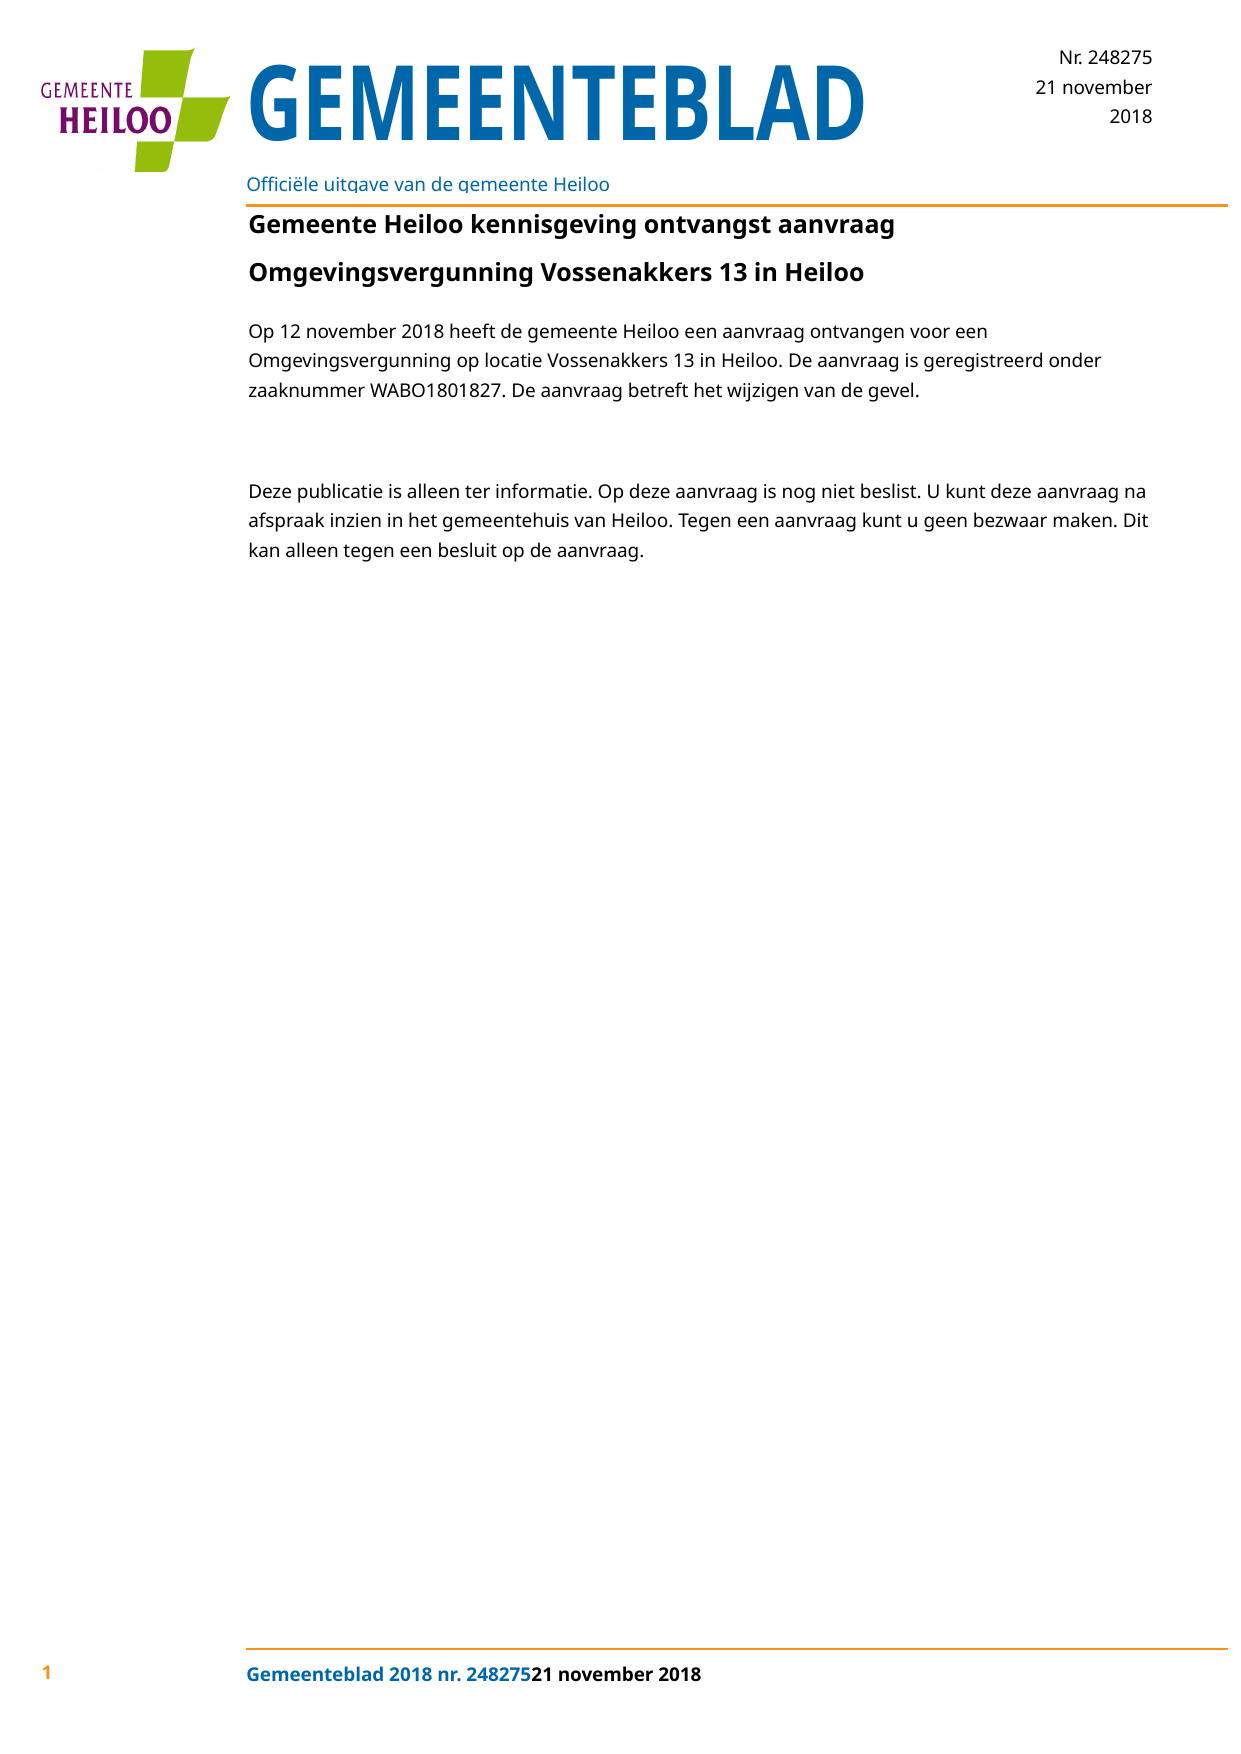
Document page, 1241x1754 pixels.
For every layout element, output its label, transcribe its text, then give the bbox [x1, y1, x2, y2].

text Gemeente Heiloo kennisgeving ontvangst aanvraag Omgevingsvergunning Vossenakkers 13 in Heiloo [248, 207, 1152, 288]
text Deze publicatie is alleen ter informatie. Op deze aanvraag is nog niet beslist. U kunt deze aanvraag na afspraak inzien in het gemeentehuis van Heiloo. Tegen een aanvraag kunt u geen bezwaar maken. Dit kan alleen tegen een besluit op de aanvraag. [248, 478, 1152, 563]
picture [41, 47, 231, 172]
text Op 12 november 2018 heeft de gemeente Heiloo een aanvraag ontvangen voor een Omgevingsvergunning op locatie Vossenakkers 13 in Heiloo. De aanvraag is geregistreerd onder zaaknummer WABO1801827. De aanvraag betreft het wijzigen van de gevel. [248, 318, 1152, 403]
